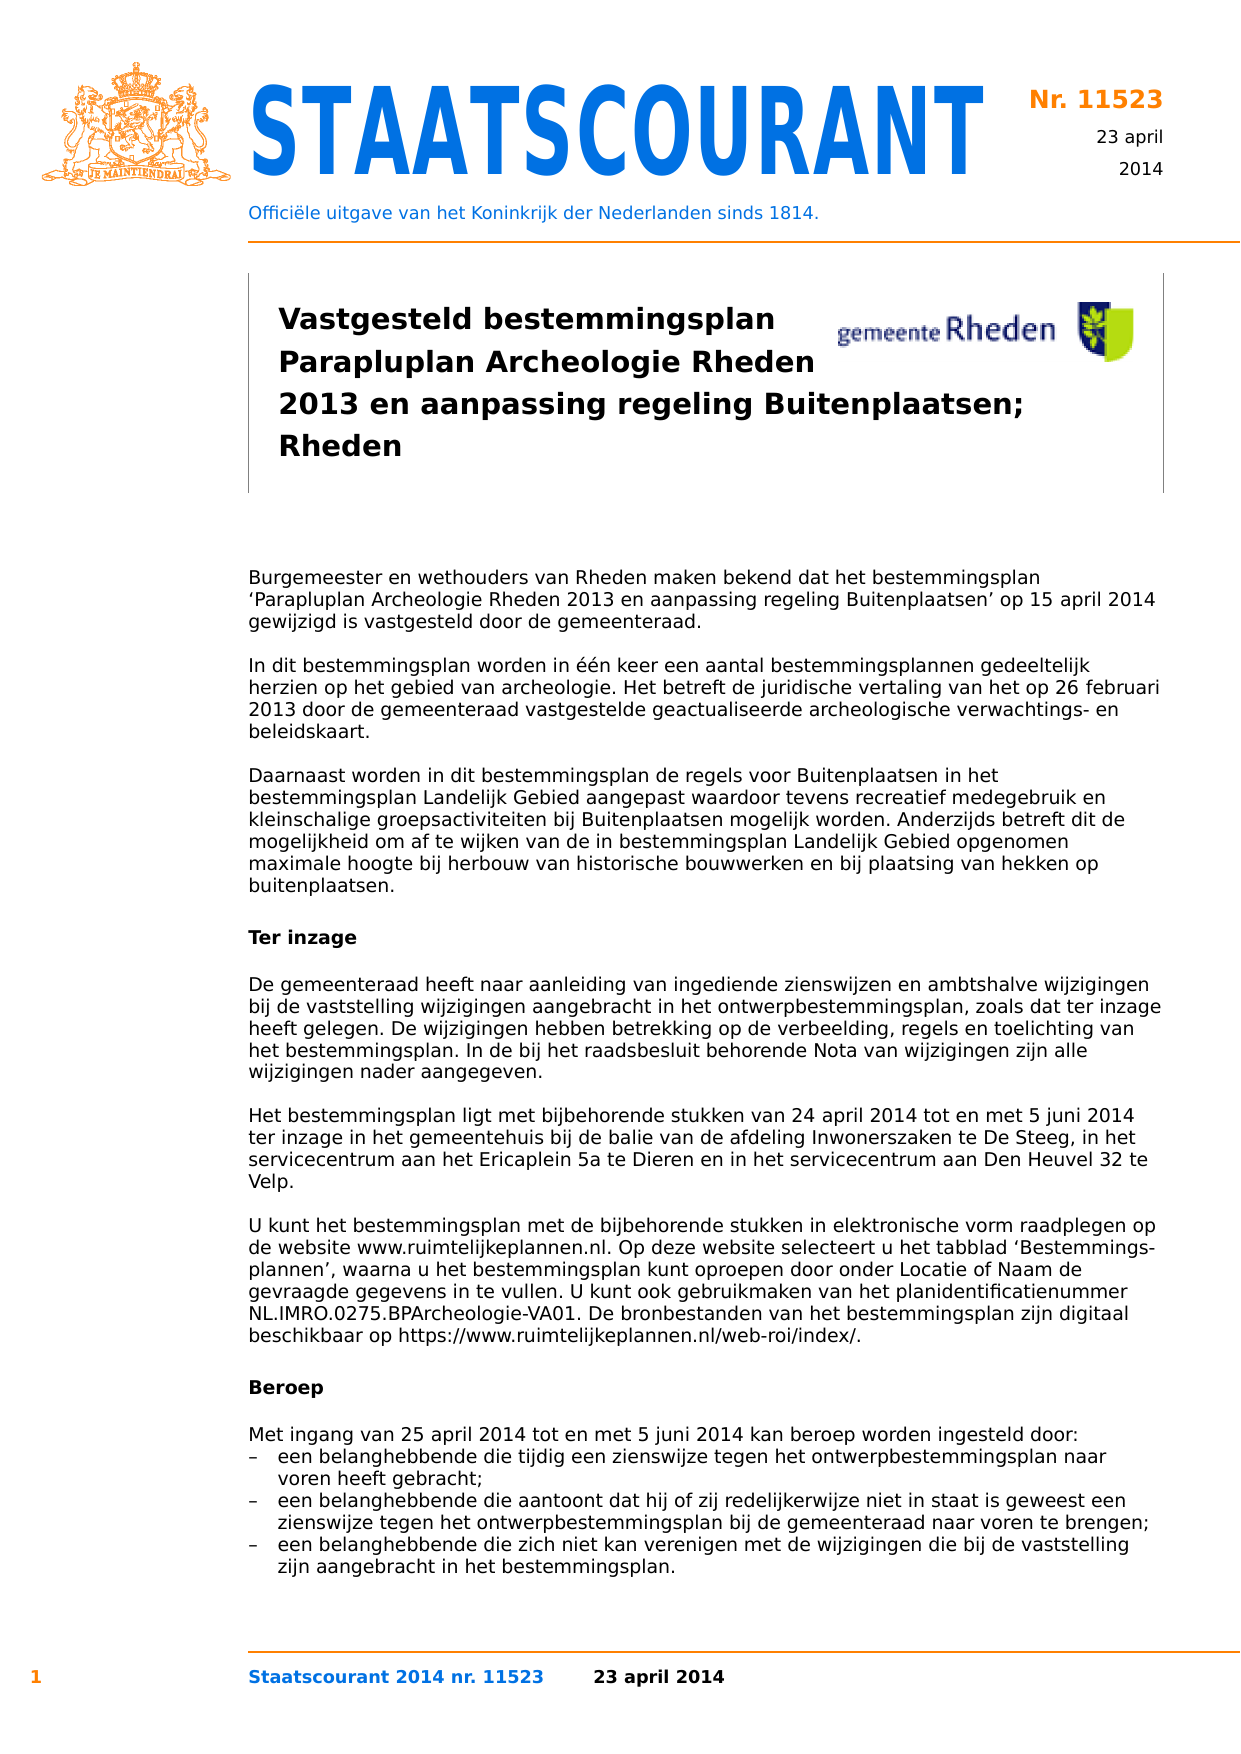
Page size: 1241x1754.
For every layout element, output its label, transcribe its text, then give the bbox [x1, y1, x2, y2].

text De gemeenteraad heeft naar aanleiding van ingediende zienswijzen en ambtshalve wijzigingen bij de vaststelling wijzigingen aangebracht in het ontwerpbestemmingsplan, zoals dat ter inzage heeft gelegen. De wijzigingen hebben betrekking op de verbeelding, regels en toelichting van het bestemmingsplan. In de bij het raadsbesluit behorende Nota van wijzigingen zijn alle wijzigingen nader aangegeven. [248, 973, 1163, 1083]
picture [41, 62, 231, 186]
table_header STAATSCOURANT [248, 62, 998, 203]
table_cell Officiële uitgave van het Koninkrijk der Nederlanden sinds 1814. [248, 203, 1240, 241]
table_cell 2014 [998, 153, 1240, 203]
text Het bestemmingsplan ligt met bijbehorende stukken van 24 april 2014 tot en met 5 juni 2014 ter inzage in het gemeentehuis bij de balie van de afdeling Inwonerszaken te De Steeg, in het servicecentrum aan het Ericaplein 5a te Dieren en in het servicecentrum aan Den Heuvel 32 te Velp. [248, 1105, 1163, 1193]
subtitle Beroep [248, 1377, 1163, 1399]
table_header Nr. 11523 [998, 62, 1240, 121]
subtitle Ter inzage [248, 927, 1163, 948]
text U kunt het bestemmingsplan met de bijbehorende stukken in elektronische vorm raadplegen op de website www.ruimtelijkeplannen.nl. Op deze website selecteert u het tabblad ‘Bestemmings-plannen’, waarna u het bestemmingsplan kunt oproepen door onder Locatie of Naam de gevraagde gegevens in te vullen. U kunt ook gebruikmaken van het planidentificatienummer NL.IMRO.0275.BPArcheologie-VA01. De bronbestanden van het bestemmingsplan zijn digitaal beschikbaar op https://www.ruimtelijkeplannen.nl/web-roi/index/. [248, 1215, 1163, 1347]
text In dit bestemmingsplan worden in één keer een aantal bestemmingsplannen gedeeltelijk herzien op het gebied van archeologie. Het betreft de juridische vertaling van het op 26 februari 2013 door de gemeenteraad vastgestelde geactualiseerde archeologische verwachtings- en beleidskaart. [248, 655, 1163, 743]
picture [838, 302, 1134, 362]
text – een belanghebbende die aantoont dat hij of zij redelijkerwijze niet in staat is geweest een zienswijze tegen het ontwerpbestemmingsplan bij de gemeenteraad naar voren te brengen; [248, 1490, 1163, 1534]
table_cell 23 april [998, 121, 1240, 153]
text Met ingang van 25 april 2014 tot en met 5 juni 2014 kan beroep worden ingesteld door: [248, 1424, 1163, 1446]
text Daarnaast worden in dit bestemmingsplan de regels voor Buitenplaatsen in het bestemmingsplan Landelijk Gebied aangepast waardoor tevens recreatief medegebruik en kleinschalige groepsactiviteiten bij Buitenplaatsen mogelijk worden. Anderzijds betreft dit de mogelijkheid om af te wijken van de in bestemmingsplan Landelijk Gebied opgenomen maximale hoogte bij herbouw van historische bouwwerken en bij plaatsing van hekken op buitenplaatsen. [248, 765, 1163, 897]
text – een belanghebbende die tijdig een zienswijze tegen het ontwerpbestemmingsplan naar voren heeft gebracht; [248, 1446, 1163, 1490]
text – een belanghebbende die zich niet kan verenigen met de wijzigingen die bij de vaststelling zijn aangebracht in het bestemmingsplan. [248, 1534, 1163, 1578]
text Burgemeester en wethouders van Rheden maken bekend dat het bestemmingsplan ‘Parapluplan Archeologie Rheden 2013 en aanpassing regeling Buitenplaatsen’ op 15 april 2014 gewijzigd is vastgesteld door de gemeenteraad. [248, 567, 1163, 633]
subtitle Vastgesteld bestemmingsplan Parapluplan Archeologie Rheden 2013 en aanpassing regeling Buitenplaatsen; Rheden [249, 273, 1163, 493]
table_header [25, 62, 248, 241]
